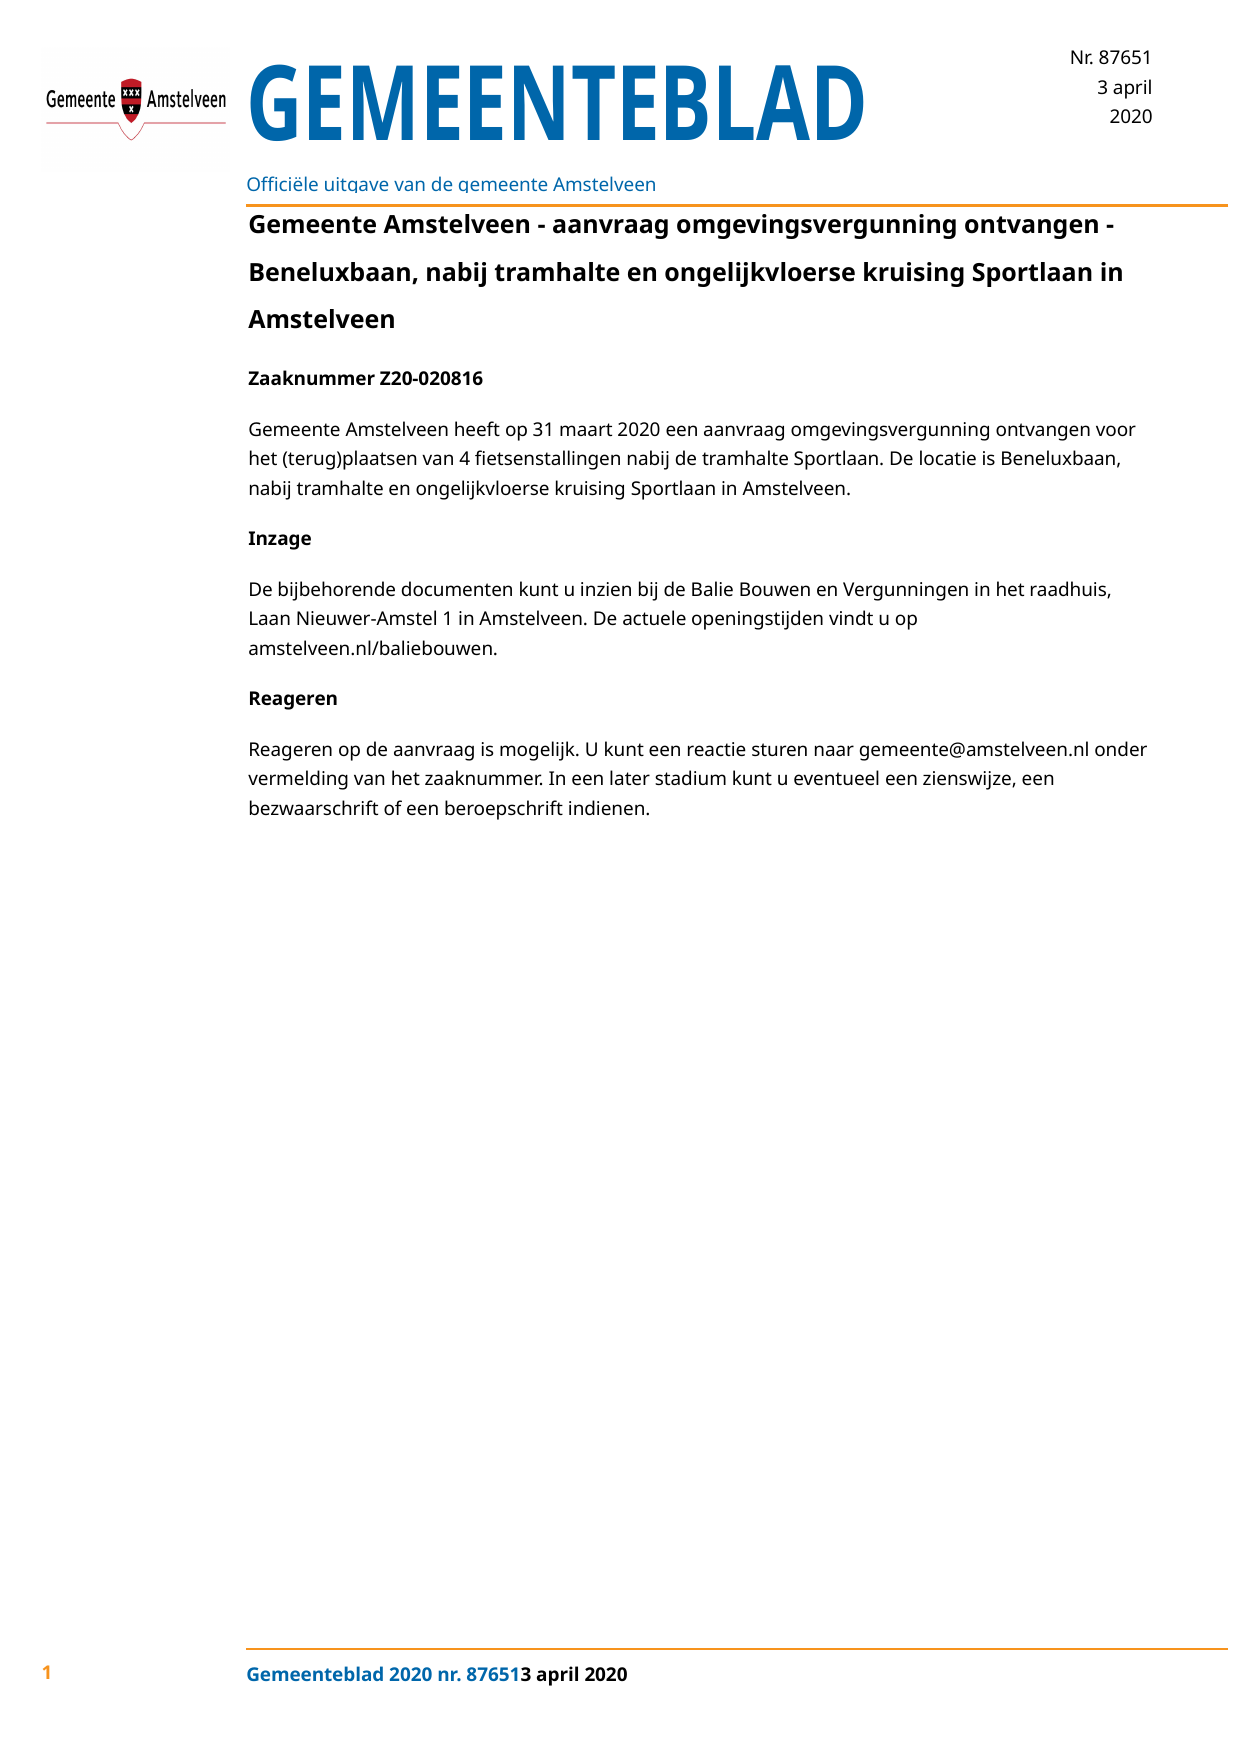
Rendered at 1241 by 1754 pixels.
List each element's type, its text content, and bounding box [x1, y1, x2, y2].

text Reageren [248, 686, 1152, 711]
text Gemeente Amstelveen heeft op 31 maart 2020 een aanvraag omgevingsvergunning ontvangen voor het (terug)plaatsen van 4 fietsenstallingen nabij de tramhalte Sportlaan. De locatie is Beneluxbaan, nabij tramhalte en ongelijkvloerse kruising Sportlaan in Amstelveen. [248, 416, 1152, 501]
picture [41, 47, 231, 172]
text Inzage [248, 526, 1152, 551]
text Reageren op de aanvraag is mogelijk. U kunt een reactie sturen naar gemeente@amstelveen.nl onder vermelding van het zaaknummer. In een later stadium kunt u eventueel een zienswijze, een bezwaarschrift of een beroepschrift indienen. [248, 736, 1152, 821]
text Zaaknummer Z20-020816 [248, 366, 1152, 391]
text De bijbehorende documenten kunt u inzien bij de Balie Bouwen en Vergunningen in het raadhuis, Laan Nieuwer-Amstel 1 in Amstelveen. De actuele openingstijden vindt u op amstelveen.nl/baliebouwen. [248, 576, 1152, 661]
text Gemeente Amstelveen - aanvraag omgevingsvergunning ontvangen - Beneluxbaan, nabij tramhalte en ongelijkvloerse kruising Sportlaan in Amstelveen [248, 207, 1152, 336]
